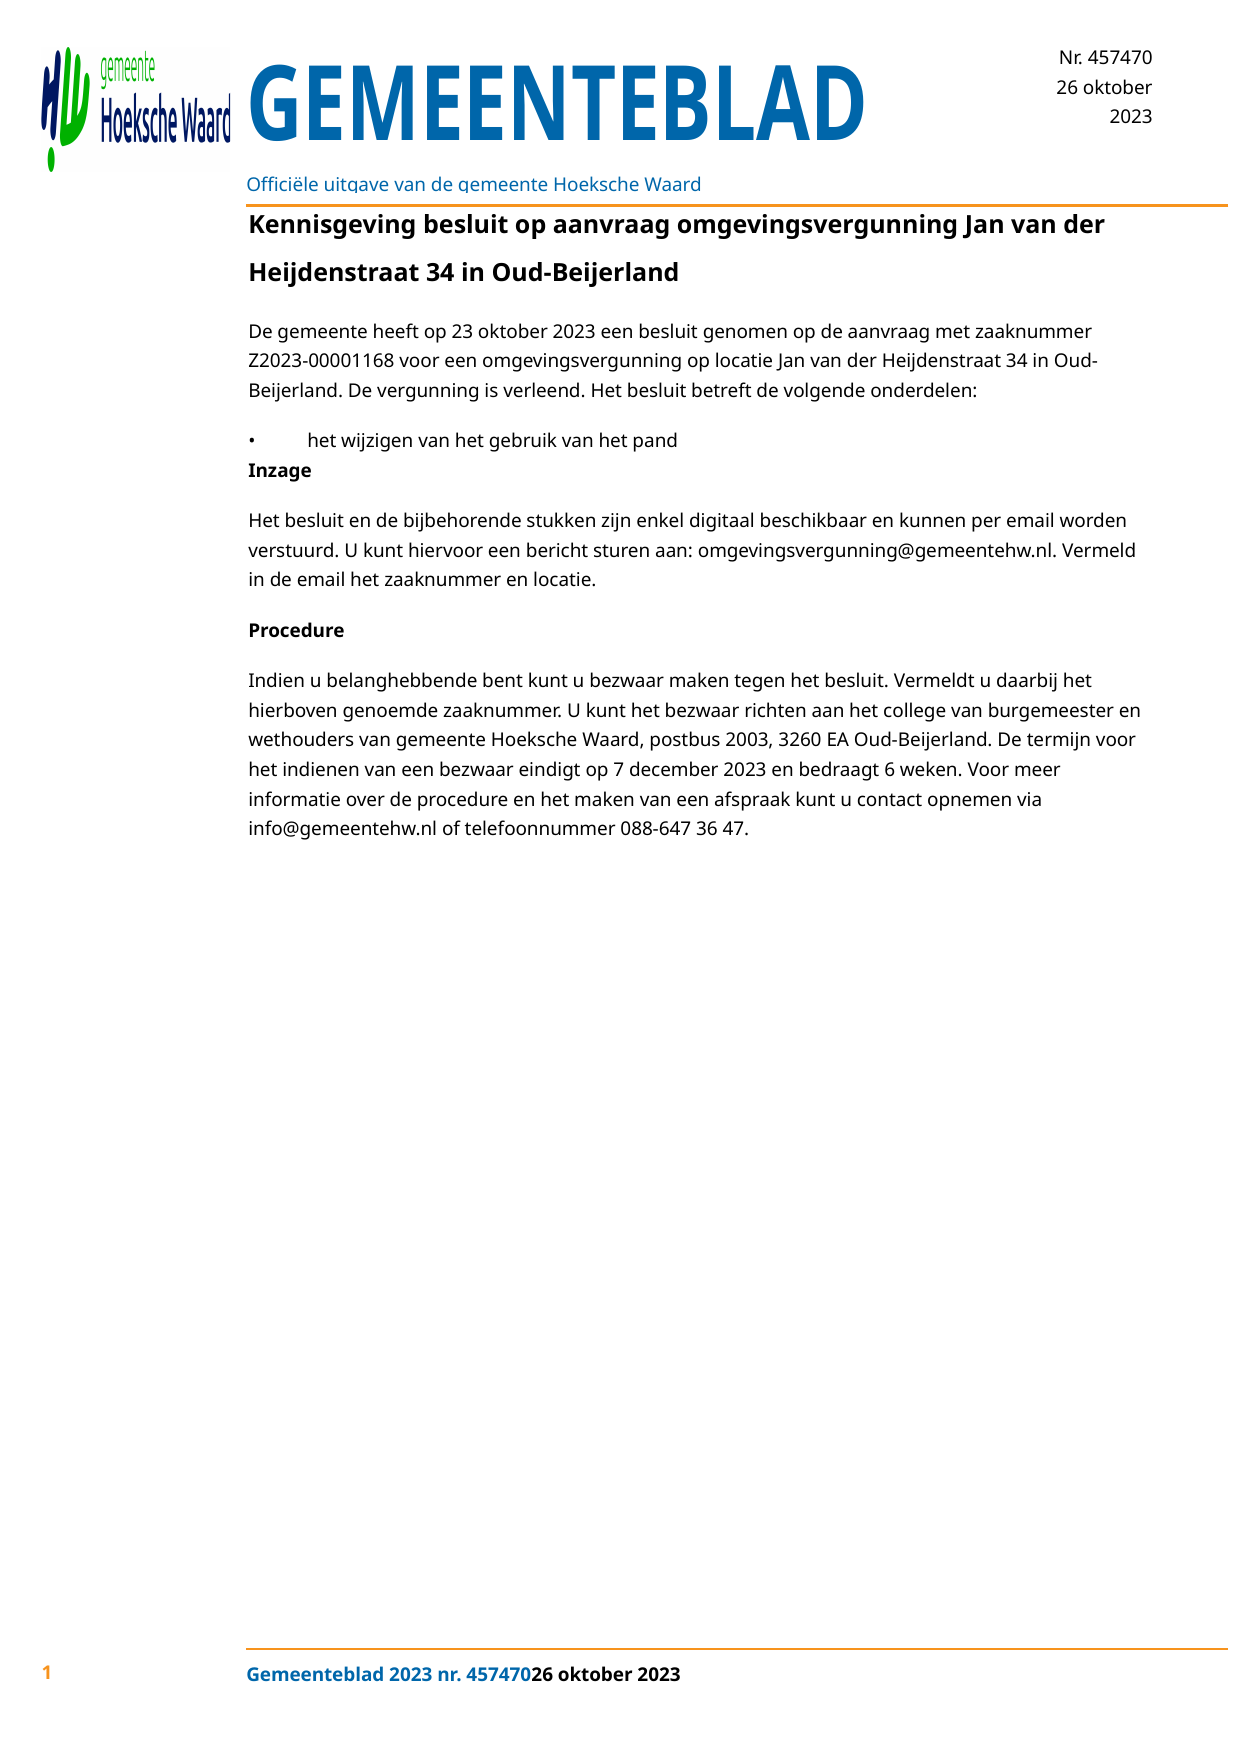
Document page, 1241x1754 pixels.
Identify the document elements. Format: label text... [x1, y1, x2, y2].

text Kennisgeving besluit op aanvraag omgevingsvergunning Jan van der Heijdenstraat 34 in Oud-Beijerland [248, 207, 1152, 288]
text De gemeente heeft op 23 oktober 2023 een besluit genomen op de aanvraag met zaaknummer Z2023-00001168 voor een omgevingsvergunning op locatie Jan van der Heijdenstraat 34 in Oud-Beijerland. De vergunning is verleend. Het besluit betreft de volgende onderdelen: [248, 318, 1152, 403]
text Het besluit en de bijbehorende stukken zijn enkel digitaal beschikbaar en kunnen per email worden verstuurd. U kunt hiervoor een bericht sturen aan: omgevingsvergunning@gemeentehw.nl. Vermeld in de email het zaaknummer en locatie. [248, 507, 1152, 592]
text Inzage [248, 457, 1152, 483]
list het wijzigen van het gebruik van het pand [248, 427, 1152, 453]
text Indien u belanghebbende bent kunt u bezwaar maken tegen het besluit. Vermeldt u daarbij het hierboven genoemde zaaknummer. U kunt het bezwaar richten aan het college van burgemeester en wethouders van gemeente Hoeksche Waard, postbus 2003, 3260 EA Oud-Beijerland. De termijn voor het indienen van een bezwaar eindigt op 7 december 2023 en bedraagt 6 weken. Voor meer informatie over de procedure en het maken van een afspraak kunt u contact opnemen via info@gemeentehw.nl of telefoonnummer 088-647 36 47. [248, 667, 1152, 841]
picture [41, 47, 231, 172]
text Procedure [248, 617, 1152, 643]
